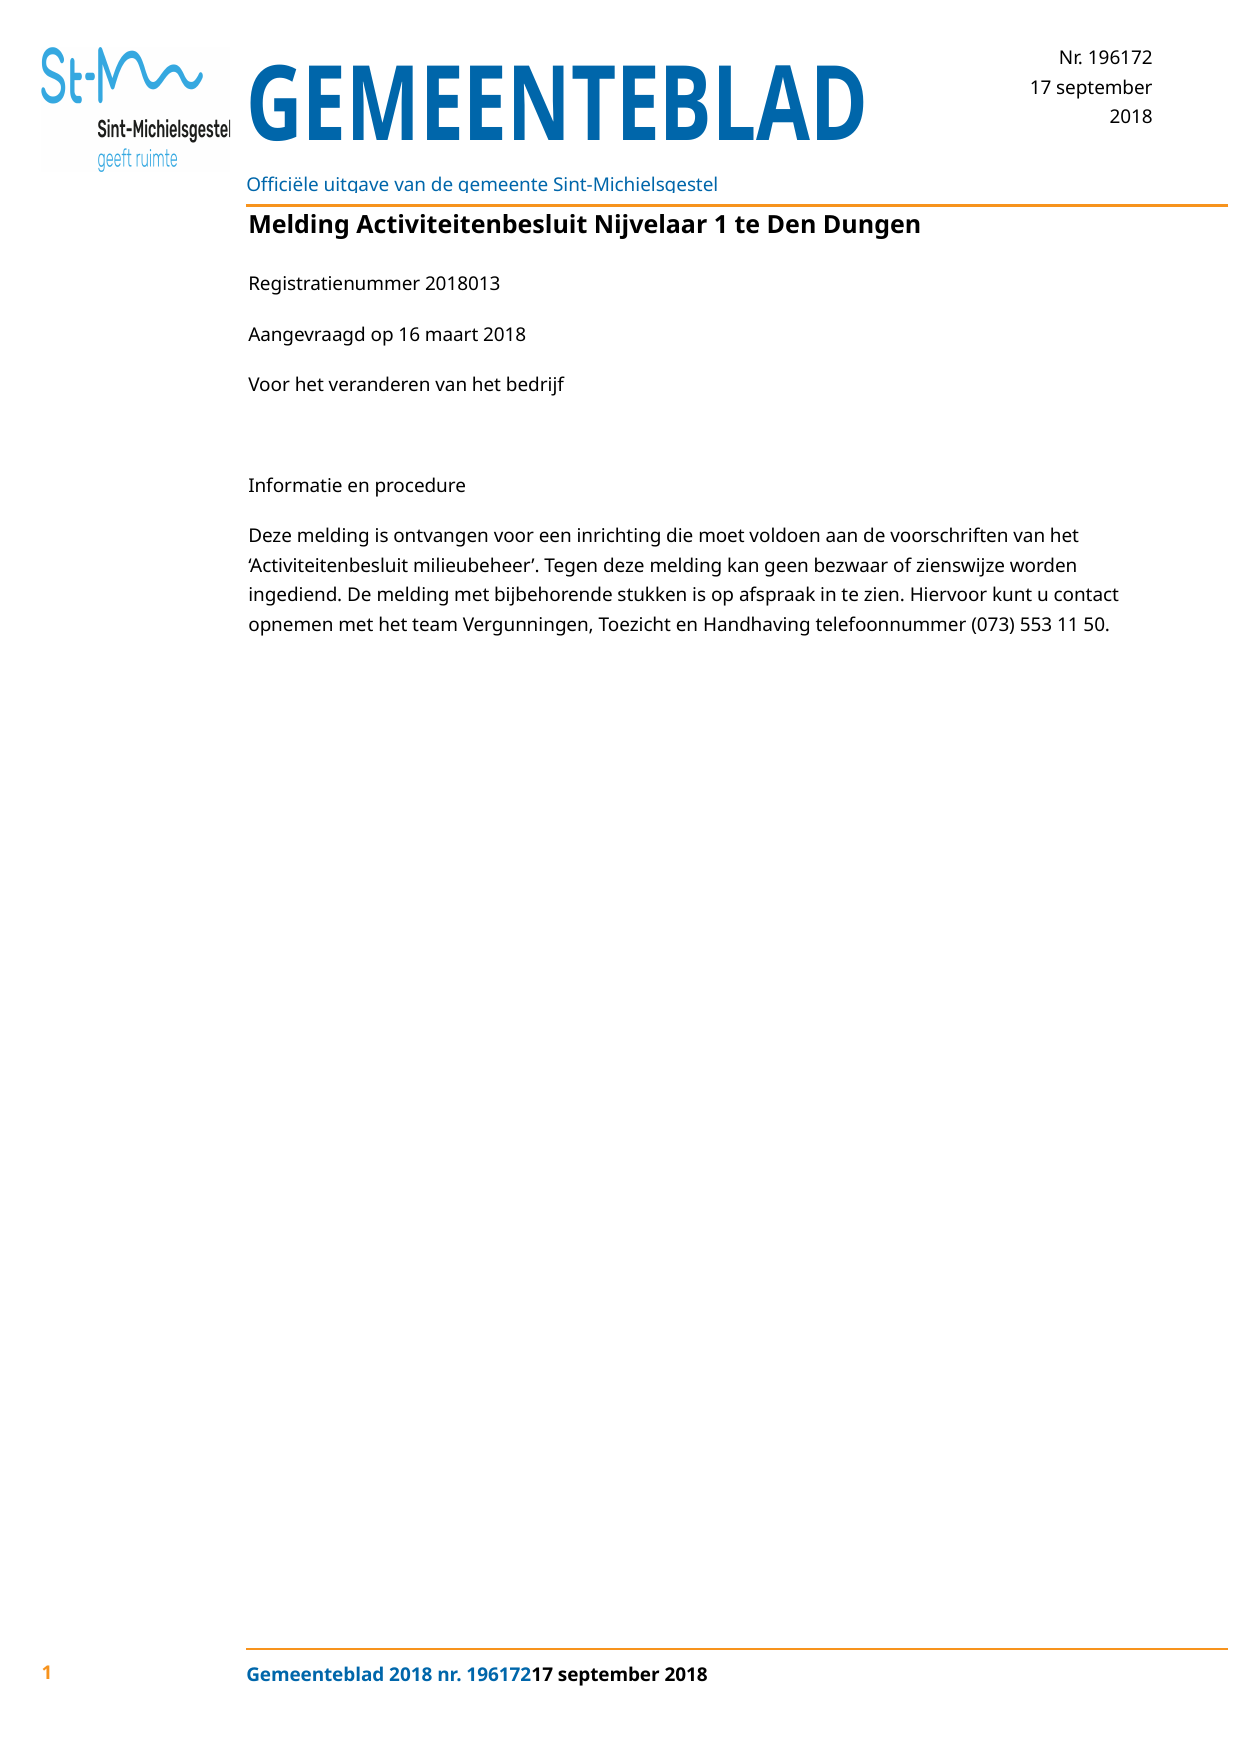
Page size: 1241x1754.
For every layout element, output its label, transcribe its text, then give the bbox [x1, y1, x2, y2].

text Melding Activiteitenbesluit Nijvelaar 1 te Den Dungen [248, 207, 1152, 241]
text Informatie en procedure [248, 472, 1152, 498]
picture [41, 47, 231, 172]
text Deze melding is ontvangen voor een inrichting die moet voldoen aan de voorschriften van het ‘Activiteitenbesluit milieubeheer’. Tegen deze melding kan geen bezwaar of zienswijze worden ingediend. De melding met bijbehorende stukken is op afspraak in te zien. Hiervoor kunt u contact opnemen met het team Vergunningen, Toezicht en Handhaving telefoonnummer (073) 553 11 50. [248, 522, 1152, 637]
text Registratienummer 2018013 [248, 270, 1152, 296]
text Voor het veranderen van het bedrijf [248, 371, 1152, 397]
text Aangevraagd op 16 maart 2018 [248, 321, 1152, 346]
